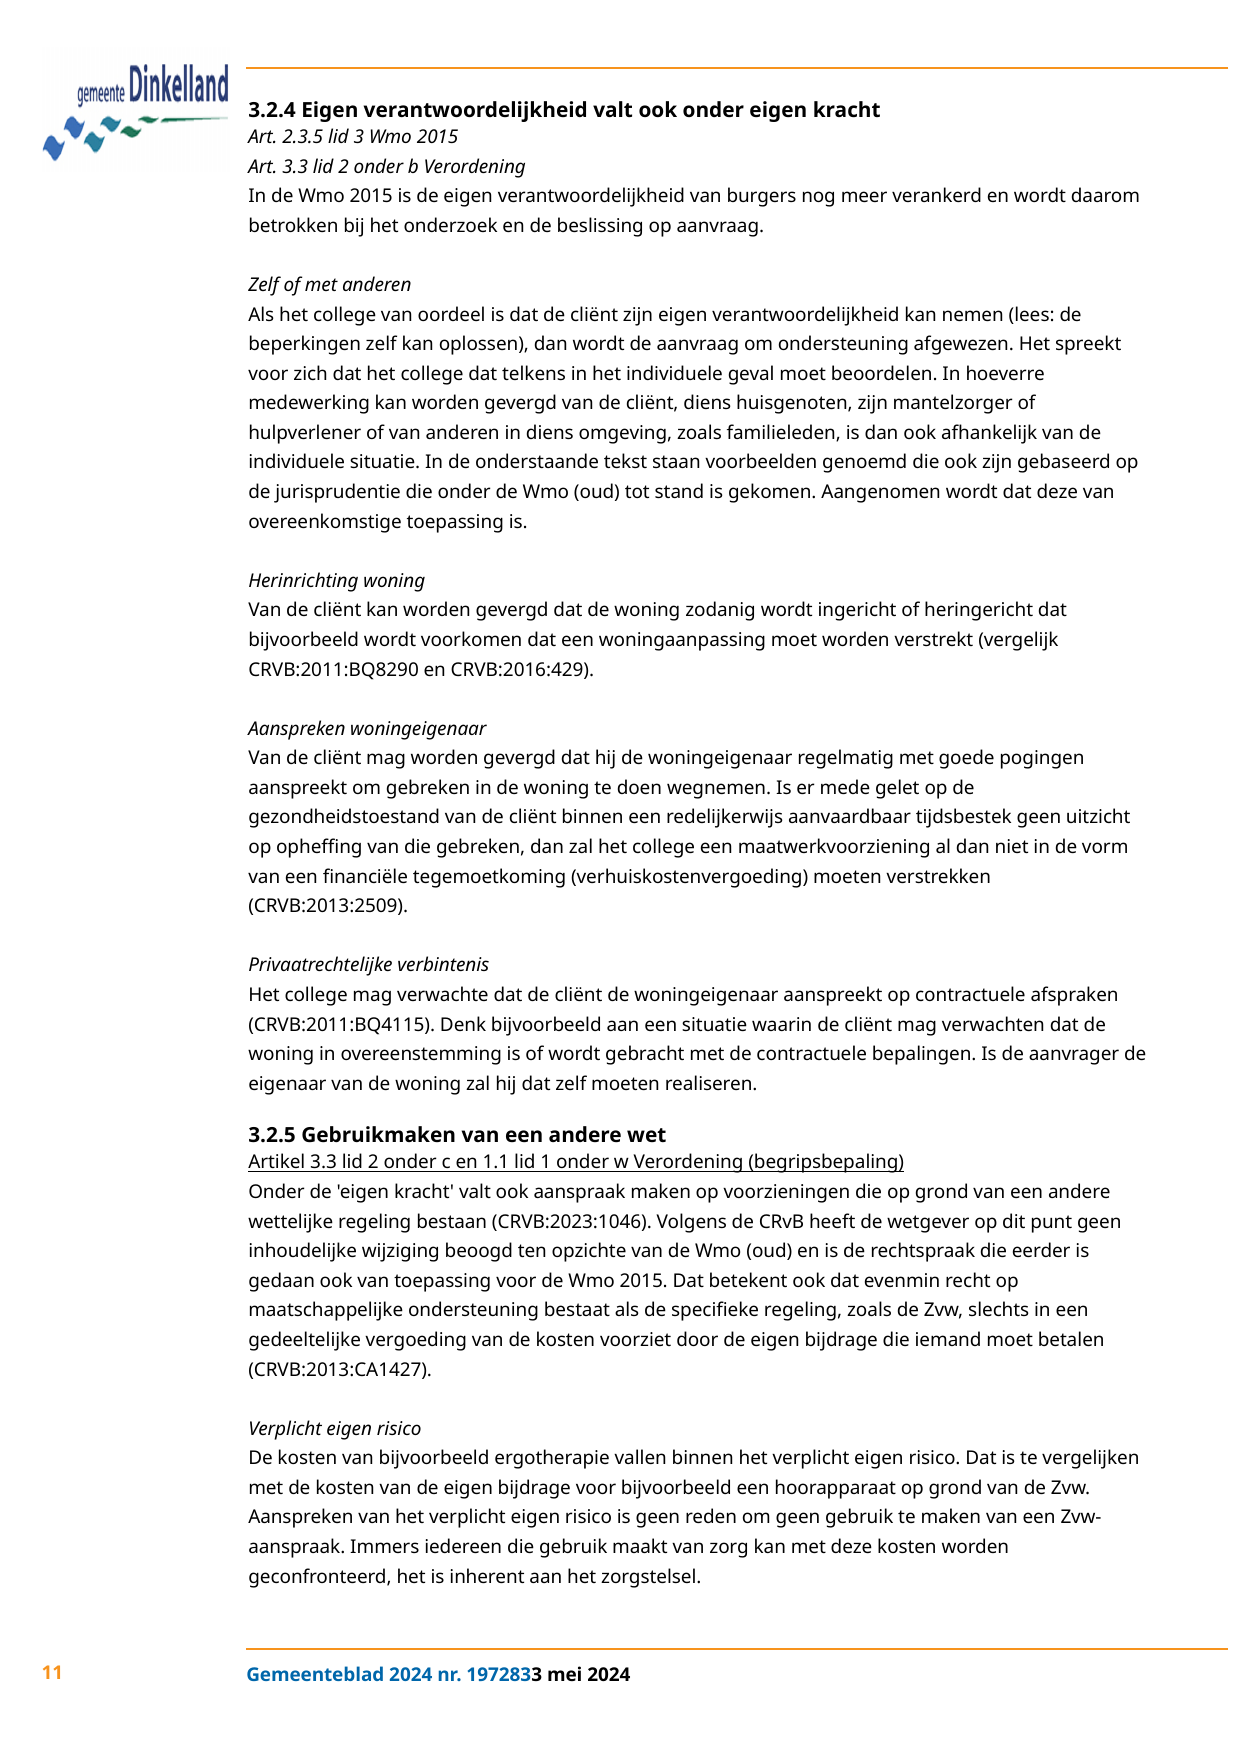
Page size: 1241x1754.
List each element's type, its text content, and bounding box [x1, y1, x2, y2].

text 3.2.5 Gebruikmaken van een andere wet [248, 1120, 1152, 1149]
text Onder de 'eigen kracht' valt ook aanspraak maken op voorzieningen die op grond van een andere wettelijke regeling bestaan (CRVB:2023:1046). Volgens de CRvB heeft de wetgever op dit punt geen inhoudelijke wijziging beoogd ten opzichte van de Wmo (oud) en is de rechtspraak die eerder is gedaan ook van toepassing voor de Wmo 2015. Dat betekent ook dat evenmin recht op maatschappelijke ondersteuning bestaat als de specifieke regeling, zoals de Zvw, slechts in een gedeeltelijke vergoeding van de kosten voorziet door de eigen bijdrage die iemand moet betalen (CRVB:2013:CA1427). [248, 1178, 1152, 1382]
text De kosten van bijvoorbeeld ergotherapie vallen binnen het verplicht eigen risico. Dat is te vergelijken met de kosten van de eigen bijdrage voor bijvoorbeeld een hoorapparaat op grond van de Zvw. Aanspreken van het verplicht eigen risico is geen reden om geen gebruik te maken van een Zvw-aanspraak. Immers iedereen die gebruik maakt van zorg kan met deze kosten worden geconfronteerd, het is inherent aan het zorgstelsel. [248, 1444, 1152, 1589]
text Als het college van oordeel is dat de cliënt zijn eigen verantwoordelijkheid kan nemen (lees: de beperkingen zelf kan oplossen), dan wordt de aanvraag om ondersteuning afgewezen. Het spreekt voor zich dat het college dat telkens in het individuele geval moet beoordelen. In hoeverre medewerking kan worden gevergd van de cliënt, diens huisgenoten, zijn mantelzorger of hulpverlener of van anderen in diens omgeving, zoals familieleden, is dan ook afhankelijk van de individuele situatie. In de onderstaande tekst staan voorbeelden genoemd die ook zijn gebaseerd op de jurisprudentie die onder de Wmo (oud) tot stand is gekomen. Aangenomen wordt dat deze van overeenkomstige toepassing is. [248, 301, 1152, 533]
text Van de cliënt mag worden gevergd dat hij de woningeigenaar regelmatig met goede pogingen aanspreekt om gebreken in de woning te doen wegnemen. Is er mede gelet op de gezondheidstoestand van de cliënt binnen een redelijkerwijs aanvaardbaar tijdsbestek geen uitzicht op opheffing van die gebreken, dan zal het college een maatwerkvoorziening al dan niet in de vorm van een financiële tegemoetkoming (verhuiskostenvergoeding) moeten verstrekken (CRVB:2013:2509). [248, 744, 1152, 918]
text Herinrichting woning [248, 567, 1152, 593]
text Aanspreken woningeigenaar [248, 715, 1152, 741]
text Zelf of met anderen [248, 271, 1152, 297]
text Het college mag verwachte dat de cliënt de woningeigenaar aanspreekt op contractuele afspraken (CRVB:2011:BQ4115). Denk bijvoorbeeld aan een situatie waarin de cliënt mag verwachten dat de woning in overeenstemming is of wordt gebracht met de contractuele bepalingen. Is de aanvrager de eigenaar van de woning zal hij dat zelf moeten realiseren. [248, 981, 1152, 1096]
text Verplicht eigen risico [248, 1415, 1152, 1441]
text Art. 2.3.5 lid 3 Wmo 2015 [248, 123, 1152, 149]
text In de Wmo 2015 is de eigen verantwoordelijkheid van burgers nog meer verankerd en wordt daarom betrokken bij het onderzoek en de beslissing op aanvraag. [248, 182, 1152, 238]
text 3.2.4 Eigen verantwoordelijkheid valt ook onder eigen kracht [248, 95, 1152, 123]
text Artikel 3.3 lid 2 onder c en 1.1 lid 1 onder w Verordening (begripsbepaling) [248, 1149, 1152, 1174]
picture [41, 47, 231, 172]
text Privaatrechtelijke verbintenis [248, 952, 1152, 977]
text Art. 3.3 lid 2 onder b Verordening [248, 153, 1152, 178]
text Van de cliënt kan worden gevergd dat de woning zodanig wordt ingericht of heringericht dat bijvoorbeeld wordt voorkomen dat een woningaanpassing moet worden verstrekt (vergelijk CRVB:2011:BQ8290 en CRVB:2016:429). [248, 597, 1152, 681]
